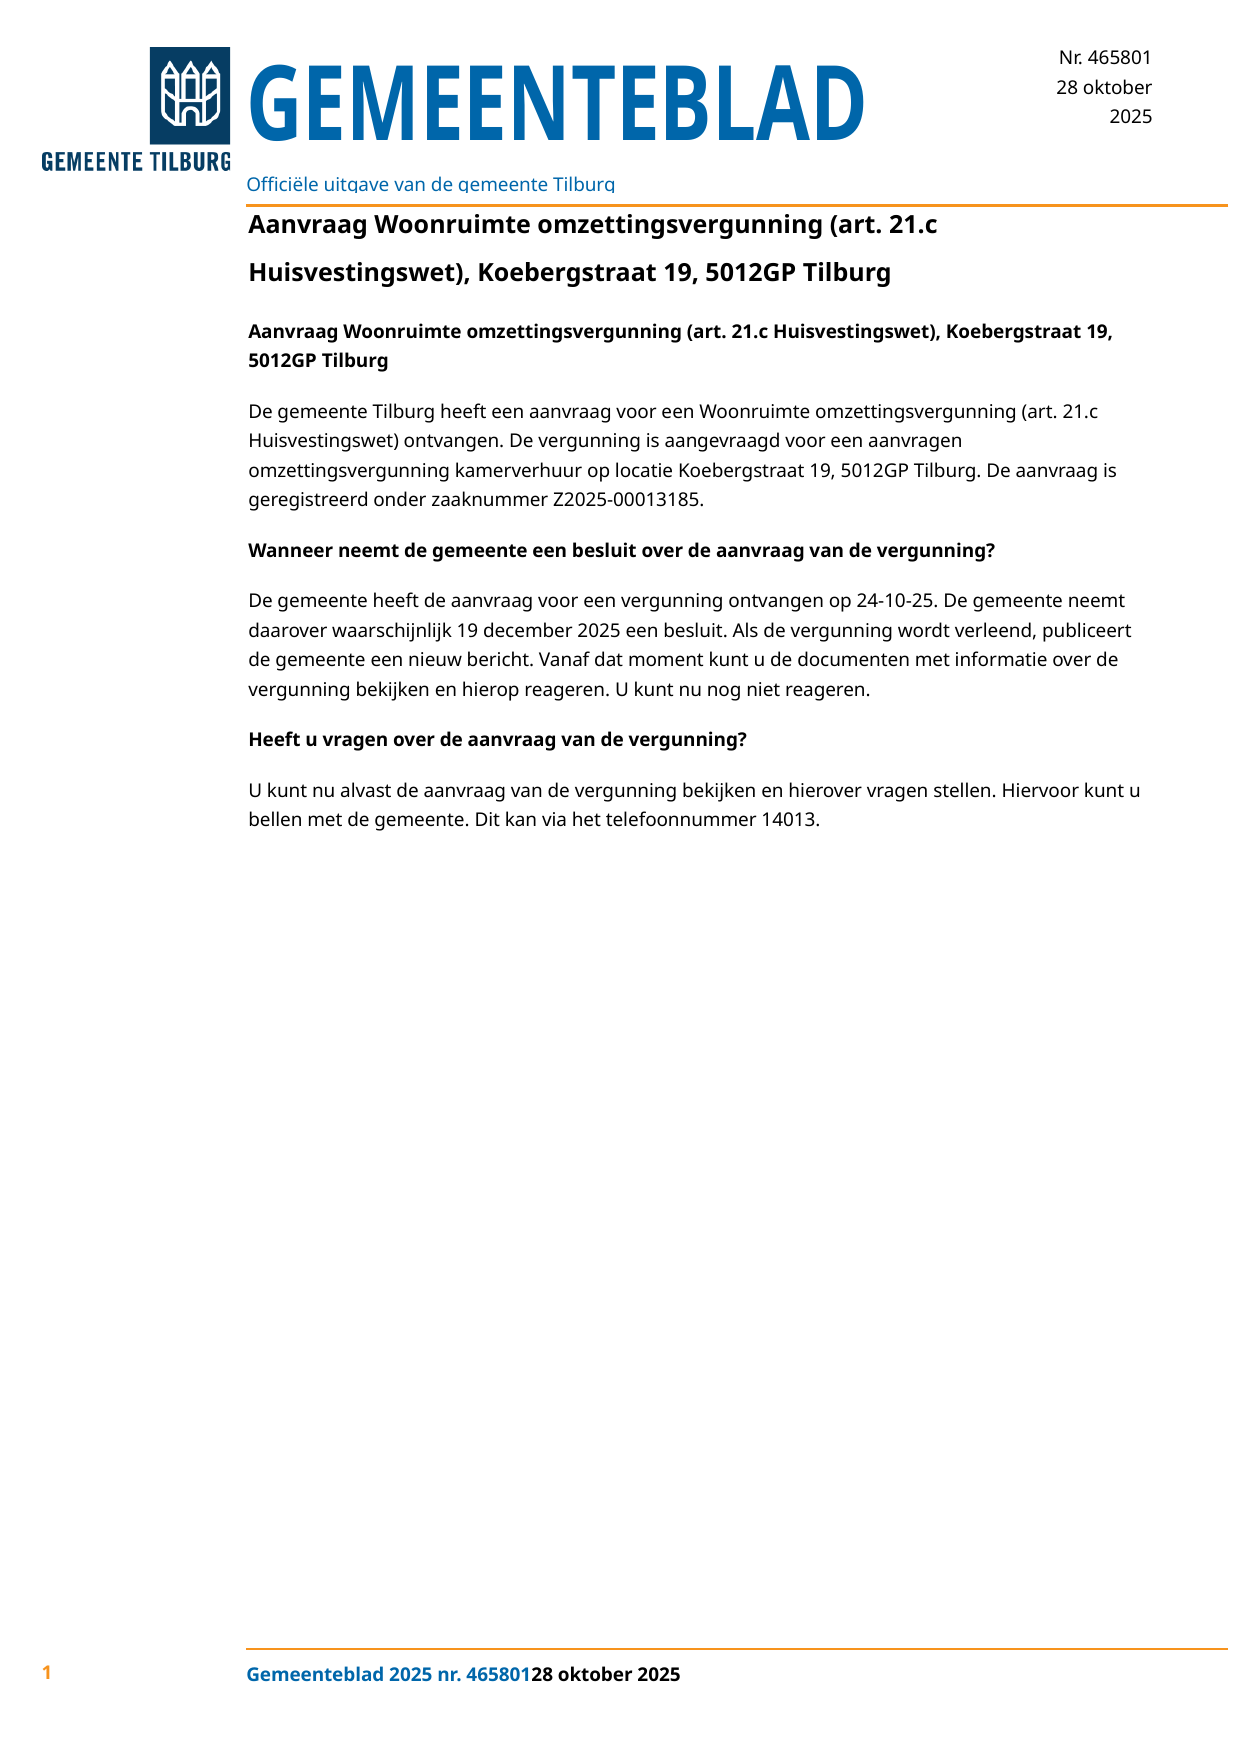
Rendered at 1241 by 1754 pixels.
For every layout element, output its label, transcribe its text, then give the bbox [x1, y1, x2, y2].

text Wanneer neemt de gemeente een besluit over de aanvraag van de vergunning? [248, 537, 1152, 563]
text Aanvraag Woonruimte omzettingsvergunning (art. 21.c Huisvestingswet), Koebergstraat 19, 5012GP Tilburg [248, 207, 1152, 288]
text Heeft u vragen over de aanvraag van de vergunning? [248, 727, 1152, 752]
picture [41, 47, 231, 172]
text Aanvraag Woonruimte omzettingsvergunning (art. 21.c Huisvestingswet), Koebergstraat 19, 5012GP Tilburg [248, 318, 1152, 373]
text U kunt nu alvast de aanvraag van de vergunning bekijken en hierover vragen stellen. Hiervoor kunt u bellen met de gemeente. Dit kan via het telefoonnummer 14013. [248, 777, 1152, 832]
text De gemeente heeft de aanvraag voor een vergunning ontvangen op 24-10-25. De gemeente neemt daarover waarschijnlijk 19 december 2025 een besluit. Als de vergunning wordt verleend, publiceert de gemeente een nieuw bericht. Vanaf dat moment kunt u de documenten met informatie over de vergunning bekijken en hierop reageren. U kunt nu nog niet reageren. [248, 587, 1152, 702]
text De gemeente Tilburg heeft een aanvraag voor een Woonruimte omzettingsvergunning (art. 21.c Huisvestingswet) ontvangen. De vergunning is aangevraagd voor een aanvragen omzettingsvergunning kamerverhuur op locatie Koebergstraat 19, 5012GP Tilburg. De aanvraag is geregistreerd onder zaaknummer Z2025-00013185. [248, 398, 1152, 512]
